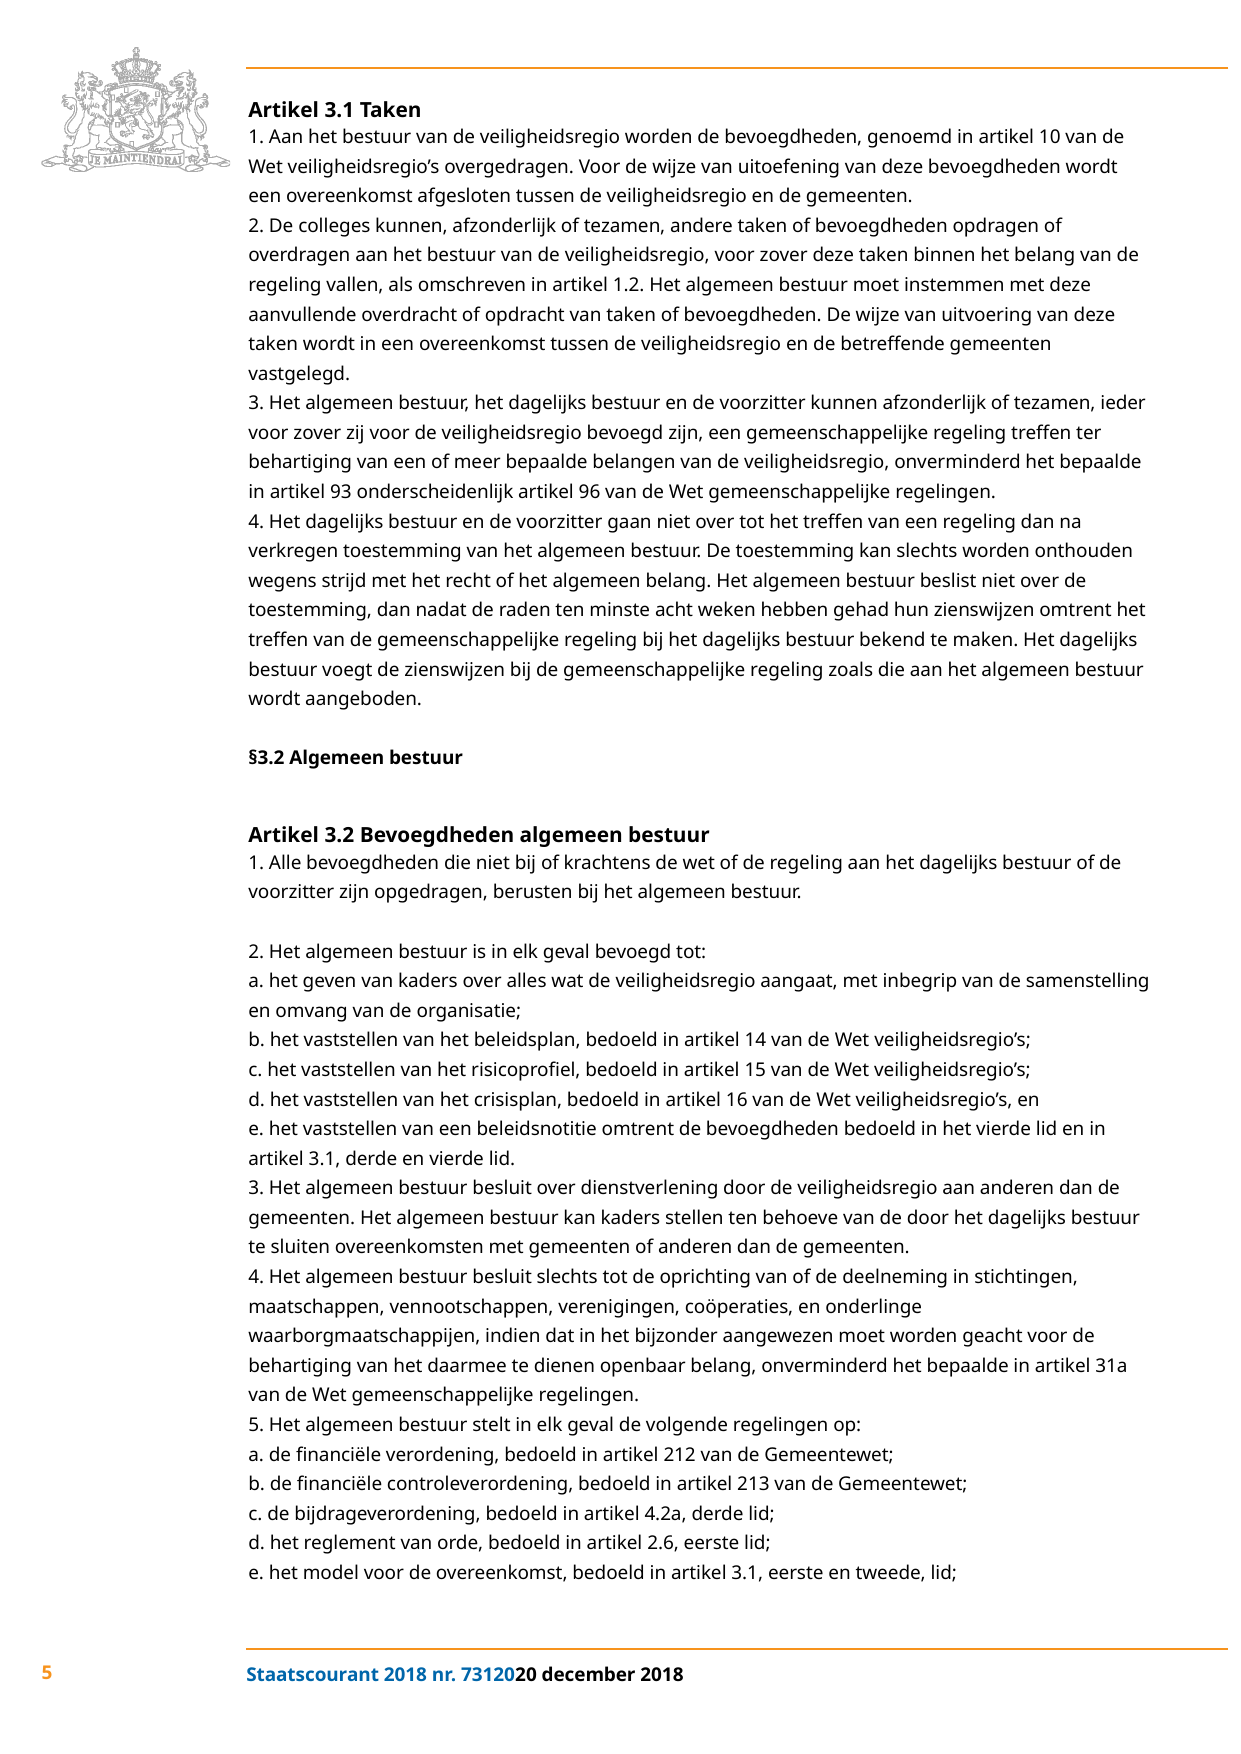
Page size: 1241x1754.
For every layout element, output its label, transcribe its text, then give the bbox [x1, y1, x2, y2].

text 4. Het algemeen bestuur besluit slechts tot de oprichting van of de deelneming in stichtingen, maatschappen, vennootschappen, verenigingen, coöperaties, en onderlinge waarborgmaatschappijen, indien dat in het bijzonder aangewezen moet worden geacht voor de behartiging van het daarmee te dienen openbaar belang, onverminderd het bepaalde in artikel 31a van de Wet gemeenschappelijke regelingen. [248, 1263, 1152, 1407]
text e. het vaststellen van een beleidsnotitie omtrent de bevoegdheden bedoeld in het vierde lid en in artikel 3.1, derde en vierde lid. [248, 1115, 1152, 1171]
text §3.2 Algemeen bestuur [248, 744, 1152, 770]
text 2. Het algemeen bestuur is in elk geval bevoegd tot: [248, 938, 1152, 963]
text b. het vaststellen van het beleidsplan, bedoeld in artikel 14 van de Wet veiligheidsregio’s; [248, 1027, 1152, 1052]
text 1. Alle bevoegdheden die niet bij of krachtens de wet of de regeling aan het dagelijks bestuur of de voorzitter zijn opgedragen, berusten bij het algemeen bestuur. [248, 849, 1152, 904]
text e. het model voor de overeenkomst, bedoeld in artikel 3.1, eerste en tweede, lid; [248, 1559, 1152, 1585]
text d. het vaststellen van het crisisplan, bedoeld in artikel 16 van de Wet veiligheidsregio’s, en [248, 1086, 1152, 1111]
text d. het reglement van orde, bedoeld in artikel 2.6, eerste lid; [248, 1529, 1152, 1555]
text 3. Het algemeen bestuur besluit over dienstverlening door de veiligheidsregio aan anderen dan de gemeenten. Het algemeen bestuur kan kaders stellen ten behoeve van de door het dagelijks bestuur te sluiten overeenkomsten met gemeenten of anderen dan de gemeenten. [248, 1174, 1152, 1259]
text 5. Het algemeen bestuur stelt in elk geval de volgende regelingen op: [248, 1411, 1152, 1437]
text a. de financiële verordening, bedoeld in artikel 212 van de Gemeentewet; [248, 1441, 1152, 1466]
text 4. Het dagelijks bestuur en de voorzitter gaan niet over tot het treffen van een regeling dan na verkregen toestemming van het algemeen bestuur. De toestemming kan slechts worden onthouden wegens strijd met het recht of het algemeen belang. Het algemeen bestuur beslist niet over de toestemming, dan nadat de raden ten minste acht weken hebben gehad hun zienswijzen omtrent het treffen van de gemeenschappelijke regeling bij het dagelijks bestuur bekend te maken. Het dagelijks bestuur voegt de zienswijzen bij de gemeenschappelijke regeling zoals die aan het algemeen bestuur wordt aangeboden. [248, 508, 1152, 711]
text 3. Het algemeen bestuur, het dagelijks bestuur en de voorzitter kunnen afzonderlijk of tezamen, ieder voor zover zij voor de veiligheidsregio bevoegd zijn, een gemeenschappelijke regeling treffen ter behartiging van een of meer bepaalde belangen van de veiligheidsregio, onverminderd het bepaalde in artikel 93 onderscheidenlijk artikel 96 van de Wet gemeenschappelijke regelingen. [248, 389, 1152, 504]
text b. de financiële controleverordening, bedoeld in artikel 213 van de Gemeentewet; [248, 1470, 1152, 1496]
text 1. Aan het bestuur van de veiligheidsregio worden de bevoegdheden, genoemd in artikel 10 van de Wet veiligheidsregio’s overgedragen. Voor de wijze van uitoefening van deze bevoegdheden wordt een overeenkomst afgesloten tussen de veiligheidsregio en de gemeenten. [248, 123, 1152, 208]
text c. het vaststellen van het risicoprofiel, bedoeld in artikel 15 van de Wet veiligheidsregio’s; [248, 1056, 1152, 1082]
text 2. De colleges kunnen, afzonderlijk of tezamen, andere taken of bevoegdheden opdragen of overdragen aan het bestuur van de veiligheidsregio, voor zover deze taken binnen het belang van de regeling vallen, als omschreven in artikel 1.2. Het algemeen bestuur moet instemmen met deze aanvullende overdracht of opdracht van taken of bevoegdheden. De wijze van uitvoering van deze taken wordt in een overeenkomst tussen de veiligheidsregio en de betreffende gemeenten vastgelegd. [248, 212, 1152, 386]
text Artikel 3.2 Bevoegdheden algemeen bestuur [248, 821, 1152, 849]
text a. het geven van kaders over alles wat de veiligheidsregio aangaat, met inbegrip van de samenstelling en omvang van de organisatie; [248, 967, 1152, 1023]
picture [41, 47, 231, 172]
text c. de bijdrageverordening, bedoeld in artikel 4.2a, derde lid; [248, 1500, 1152, 1526]
text Artikel 3.1 Taken [248, 95, 1152, 123]
